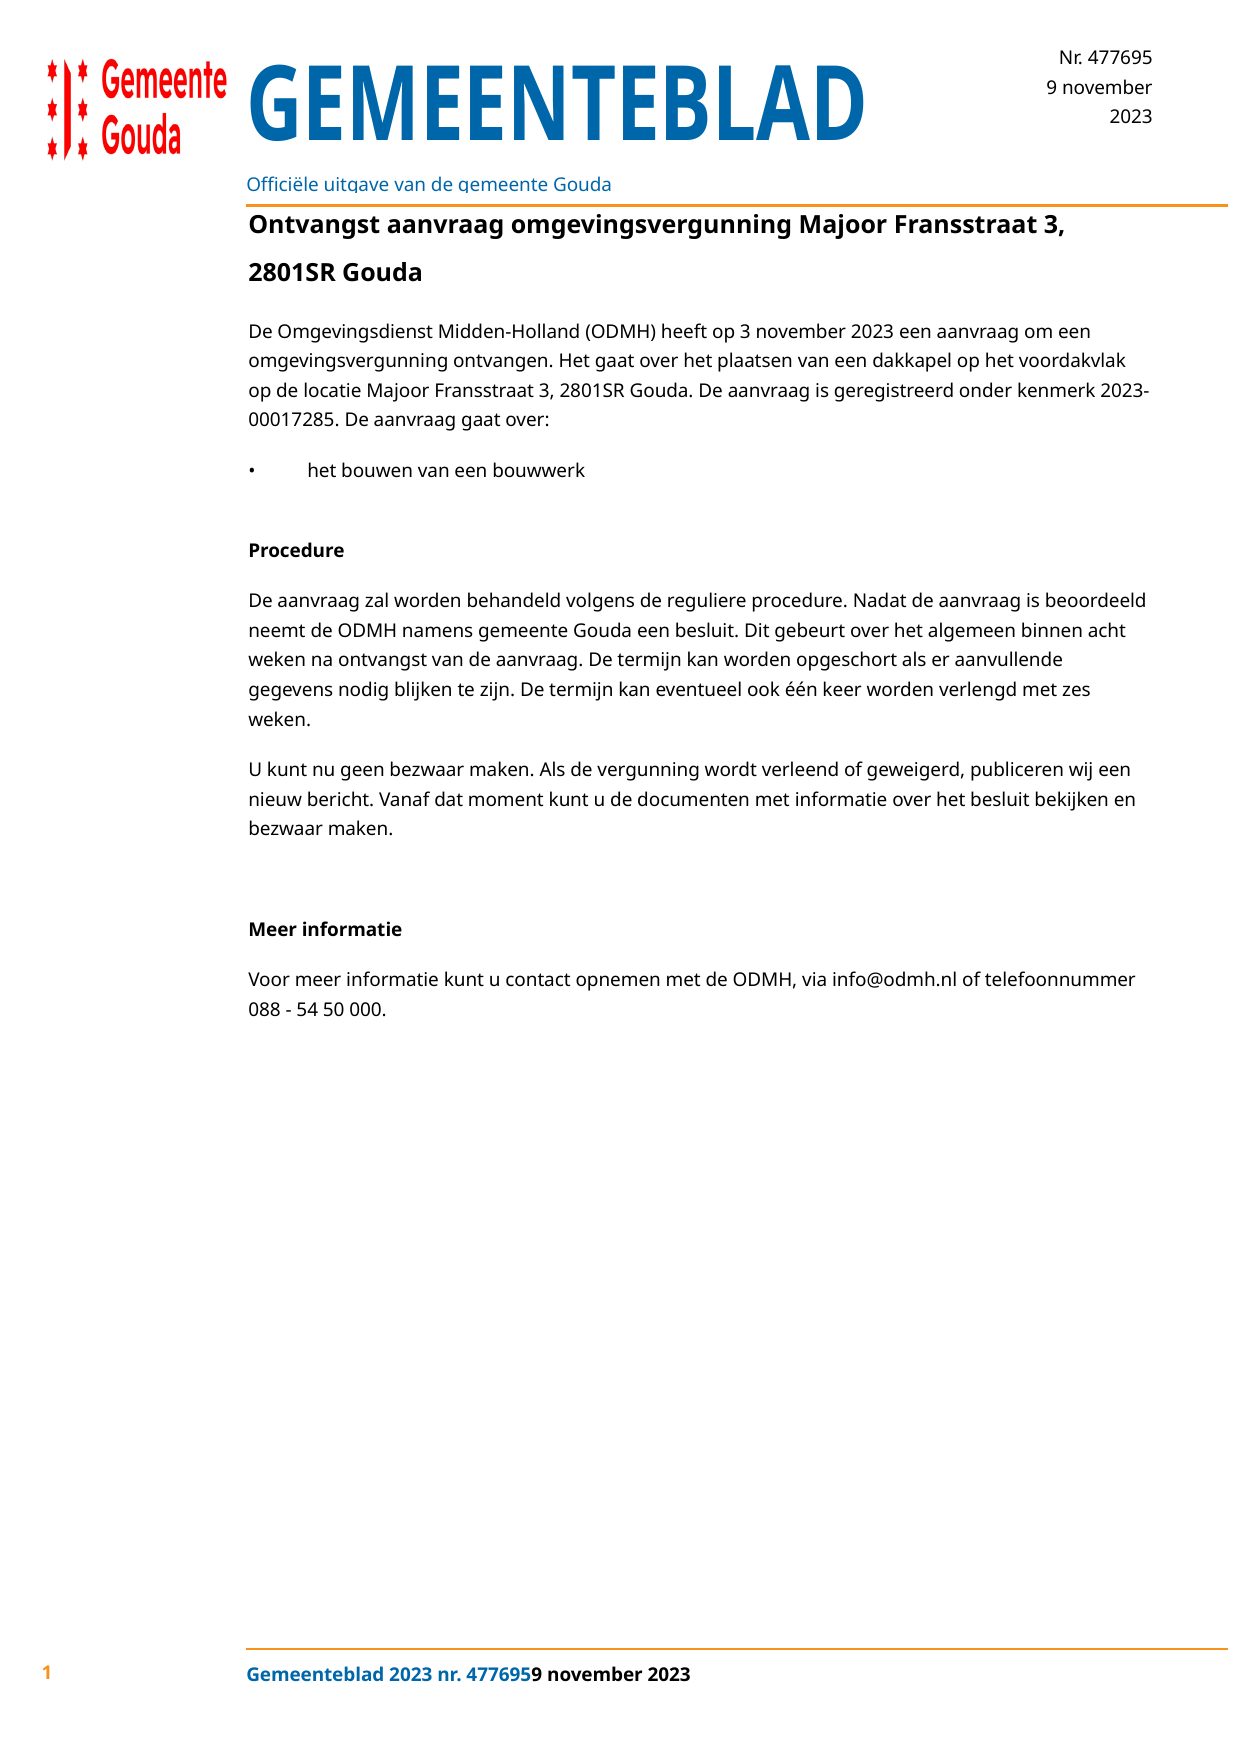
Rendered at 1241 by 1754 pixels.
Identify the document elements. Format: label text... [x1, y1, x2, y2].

picture [41, 47, 231, 172]
list het bouwen van een bouwwerk [248, 457, 1152, 483]
text Voor meer informatie kunt u contact opnemen met de ODMH, via info@odmh.nl of telefoonnummer 088 - 54 50 000. [248, 967, 1152, 1022]
text Procedure [248, 537, 1152, 563]
text De Omgevingsdienst Midden-Holland (ODMH) heeft op 3 november 2023 een aanvraag om een omgevingsvergunning ontvangen. Het gaat over het plaatsen van een dakkapel op het voordakvlak op de locatie Majoor Fransstraat 3, 2801SR Gouda. De aanvraag is geregistreerd onder kenmerk 2023-00017285. De aanvraag gaat over: [248, 318, 1152, 432]
text Ontvangst aanvraag omgevingsvergunning Majoor Fransstraat 3, 2801SR Gouda [248, 207, 1152, 288]
text De aanvraag zal worden behandeld volgens de reguliere procedure. Nadat de aanvraag is beoordeeld neemt de ODMH namens gemeente Gouda een besluit. Dit gebeurt over het algemeen binnen acht weken na ontvangst van de aanvraag. De termijn kan worden opgeschort als er aanvullende gegevens nodig blijken te zijn. De termijn kan eventueel ook één keer worden verlengd met zes weken. [248, 587, 1152, 732]
text U kunt nu geen bezwaar maken. Als de vergunning wordt verleend of geweigerd, publiceren wij een nieuw bericht. Vanaf dat moment kunt u de documenten met informatie over het besluit bekijken en bezwaar maken. [248, 756, 1152, 841]
text Meer informatie [248, 916, 1152, 942]
